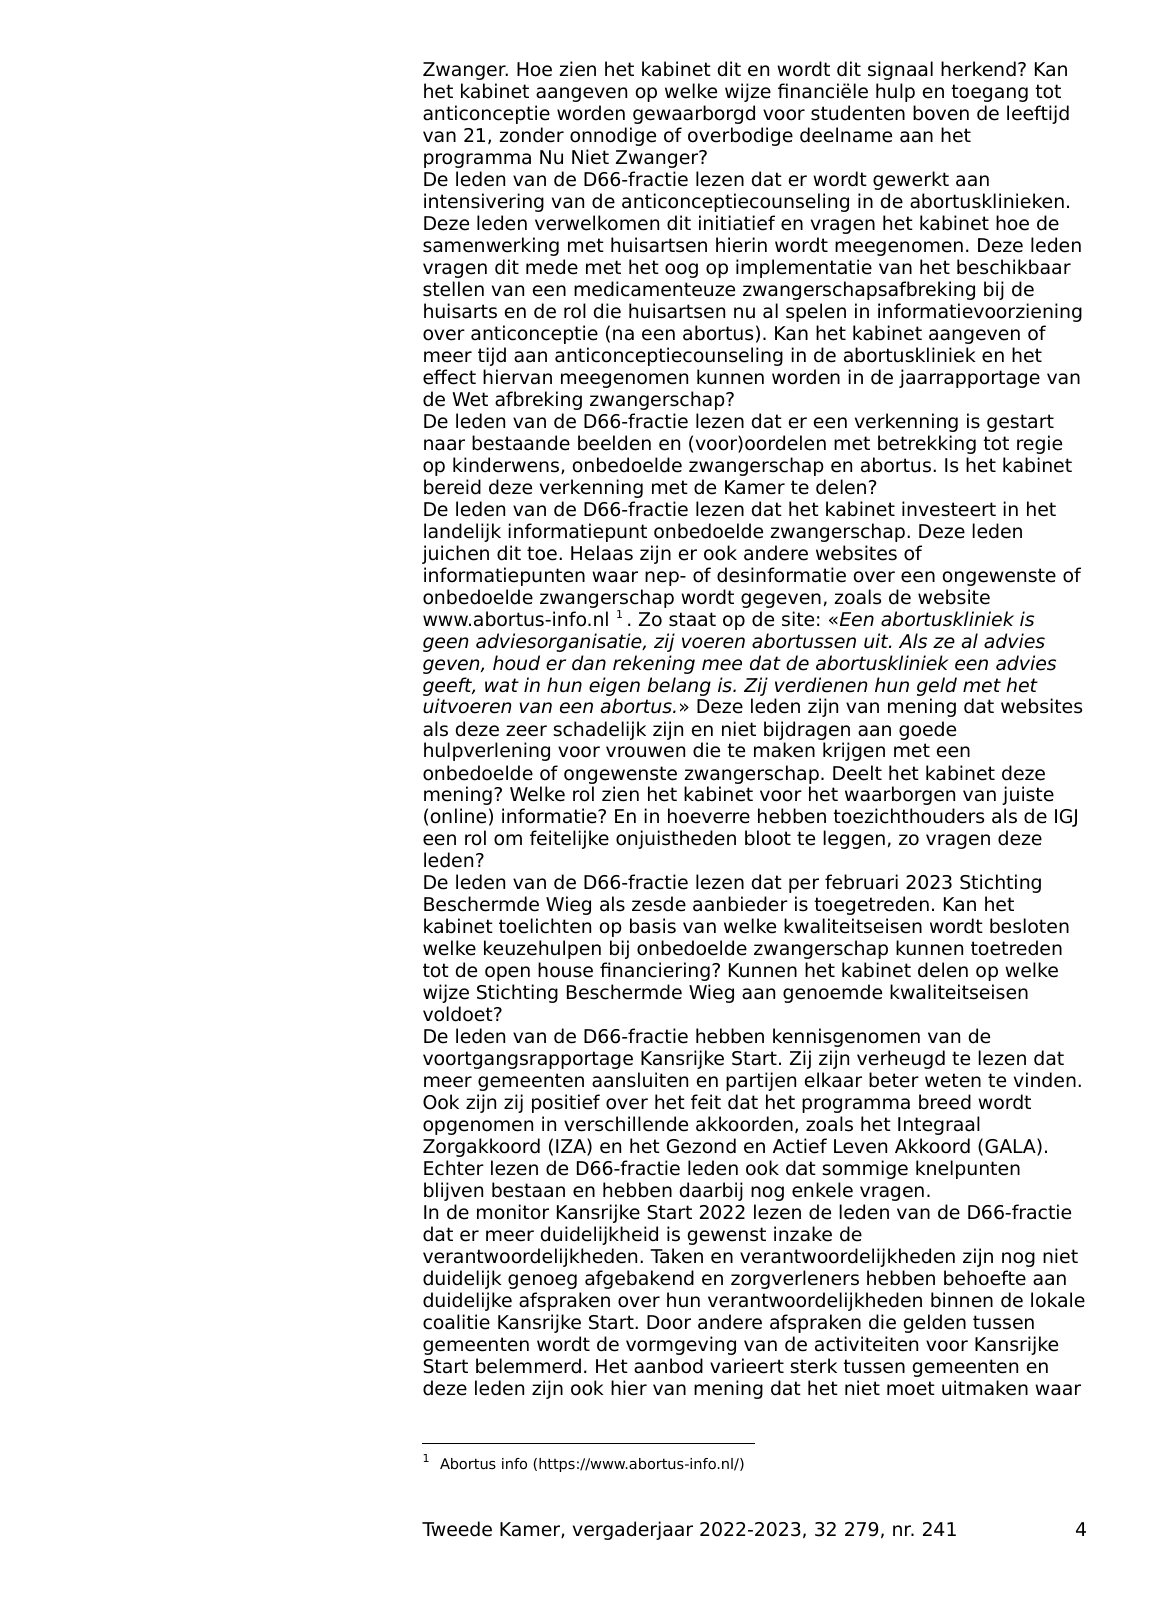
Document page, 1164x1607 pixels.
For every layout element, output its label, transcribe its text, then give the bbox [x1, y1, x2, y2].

text Zwanger. Hoe zien het kabinet dit en wordt dit signaal herkend? Kan het kabinet aangeven op welke wijze financiële hulp en toegang tot anticonceptie worden gewaarborgd voor studenten boven de leeftijd van 21, zonder onnodige of overbodige deelname aan het programma Nu Niet Zwanger? [422, 59, 1087, 169]
text De leden van de D66-fractie hebben kennisgenomen van de voortgangsrapportage Kansrijke Start. Zij zijn verheugd te lezen dat meer gemeenten aansluiten en partijen elkaar beter weten te vinden. Ook zijn zij positief over het feit dat het programma breed wordt opgenomen in verschillende akkoorden, zoals het Integraal Zorgakkoord (IZA) en het Gezond en Actief Leven Akkoord (GALA). Echter lezen de D66-fractie leden ook dat sommige knelpunten blijven bestaan en hebben daarbij nog enkele vragen. [422, 1026, 1087, 1202]
text De leden van de D66-fractie lezen dat per februari 2023 Stichting Beschermde Wieg als zesde aanbieder is toegetreden. Kan het kabinet toelichten op basis van welke kwaliteitseisen wordt besloten welke keuzehulpen bij onbedoelde zwangerschap kunnen toetreden tot de open house financiering? Kunnen het kabinet delen op welke wijze Stichting Beschermde Wieg aan genoemde kwaliteitseisen voldoet? [422, 872, 1087, 1026]
text De leden van de D66-fractie lezen dat er wordt gewerkt aan intensivering van de anticonceptiecounseling in de abortusklinieken. Deze leden verwelkomen dit initiatief en vragen het kabinet hoe de samenwerking met huisartsen hierin wordt meegenomen. Deze leden vragen dit mede met het oog op implementatie van het beschikbaar stellen van een medicamenteuze zwangerschapsafbreking bij de huisarts en de rol die huisartsen nu al spelen in informatievoorziening over anticonceptie (na een abortus). Kan het kabinet aangeven of meer tijd aan anticonceptiecounseling in de abortuskliniek en het effect hiervan meegenomen kunnen worden in de jaarrapportage van de Wet afbreking zwangerschap? [422, 169, 1087, 411]
text Abortus info (https://www.abortus-info.nl/) [422, 1452, 1087, 1474]
text De leden van de D66-fractie lezen dat het kabinet investeert in het landelijk informatiepunt onbedoelde zwangerschap. Deze leden juichen dit toe. Helaas zijn er ook andere websites of informatiepunten waar nep- of desinformatie over een ongewenste of onbedoelde zwangerschap wordt gegeven, zoals de website www.abortus-info.nl . Zo staat op de site: «Een abortuskliniek is geen adviesorganisatie, zij voeren abortussen uit. Als ze al advies geven, houd er dan rekening mee dat de abortuskliniek een advies geeft, wat in hun eigen belang is. Zij verdienen hun geld met het uitvoeren van een abortus.» Deze leden zijn van mening dat websites als deze zeer schadelijk zijn en niet bijdragen aan goede hulpverlening voor vrouwen die te maken krijgen met een onbedoelde of ongewenste zwangerschap. Deelt het kabinet deze mening? Welke rol zien het kabinet voor het waarborgen van juiste (online) informatie? En in hoeverre hebben toezichthouders als de IGJ een rol om feitelijke onjuistheden bloot te leggen, zo vragen deze leden? [422, 499, 1087, 872]
text In de monitor Kansrijke Start 2022 lezen de leden van de D66-fractie dat er meer duidelijkheid is gewenst inzake de verantwoordelijkheden. Taken en verantwoordelijkheden zijn nog niet duidelijk genoeg afgebakend en zorgverleners hebben behoefte aan duidelijke afspraken over hun verantwoordelijkheden binnen de lokale coalitie Kansrijke Start. Door andere afspraken die gelden tussen gemeenten wordt de vormgeving van de activiteiten voor Kansrijke Start belemmerd. Het aanbod varieert sterk tussen gemeenten en deze leden zijn ook hier van mening dat het niet moet uitmaken waar [422, 1202, 1087, 1400]
text De leden van de D66-fractie lezen dat er een verkenning is gestart naar bestaande beelden en (voor)oordelen met betrekking tot regie op kinderwens, onbedoelde zwangerschap en abortus. Is het kabinet bereid deze verkenning met de Kamer te delen? [422, 411, 1087, 499]
